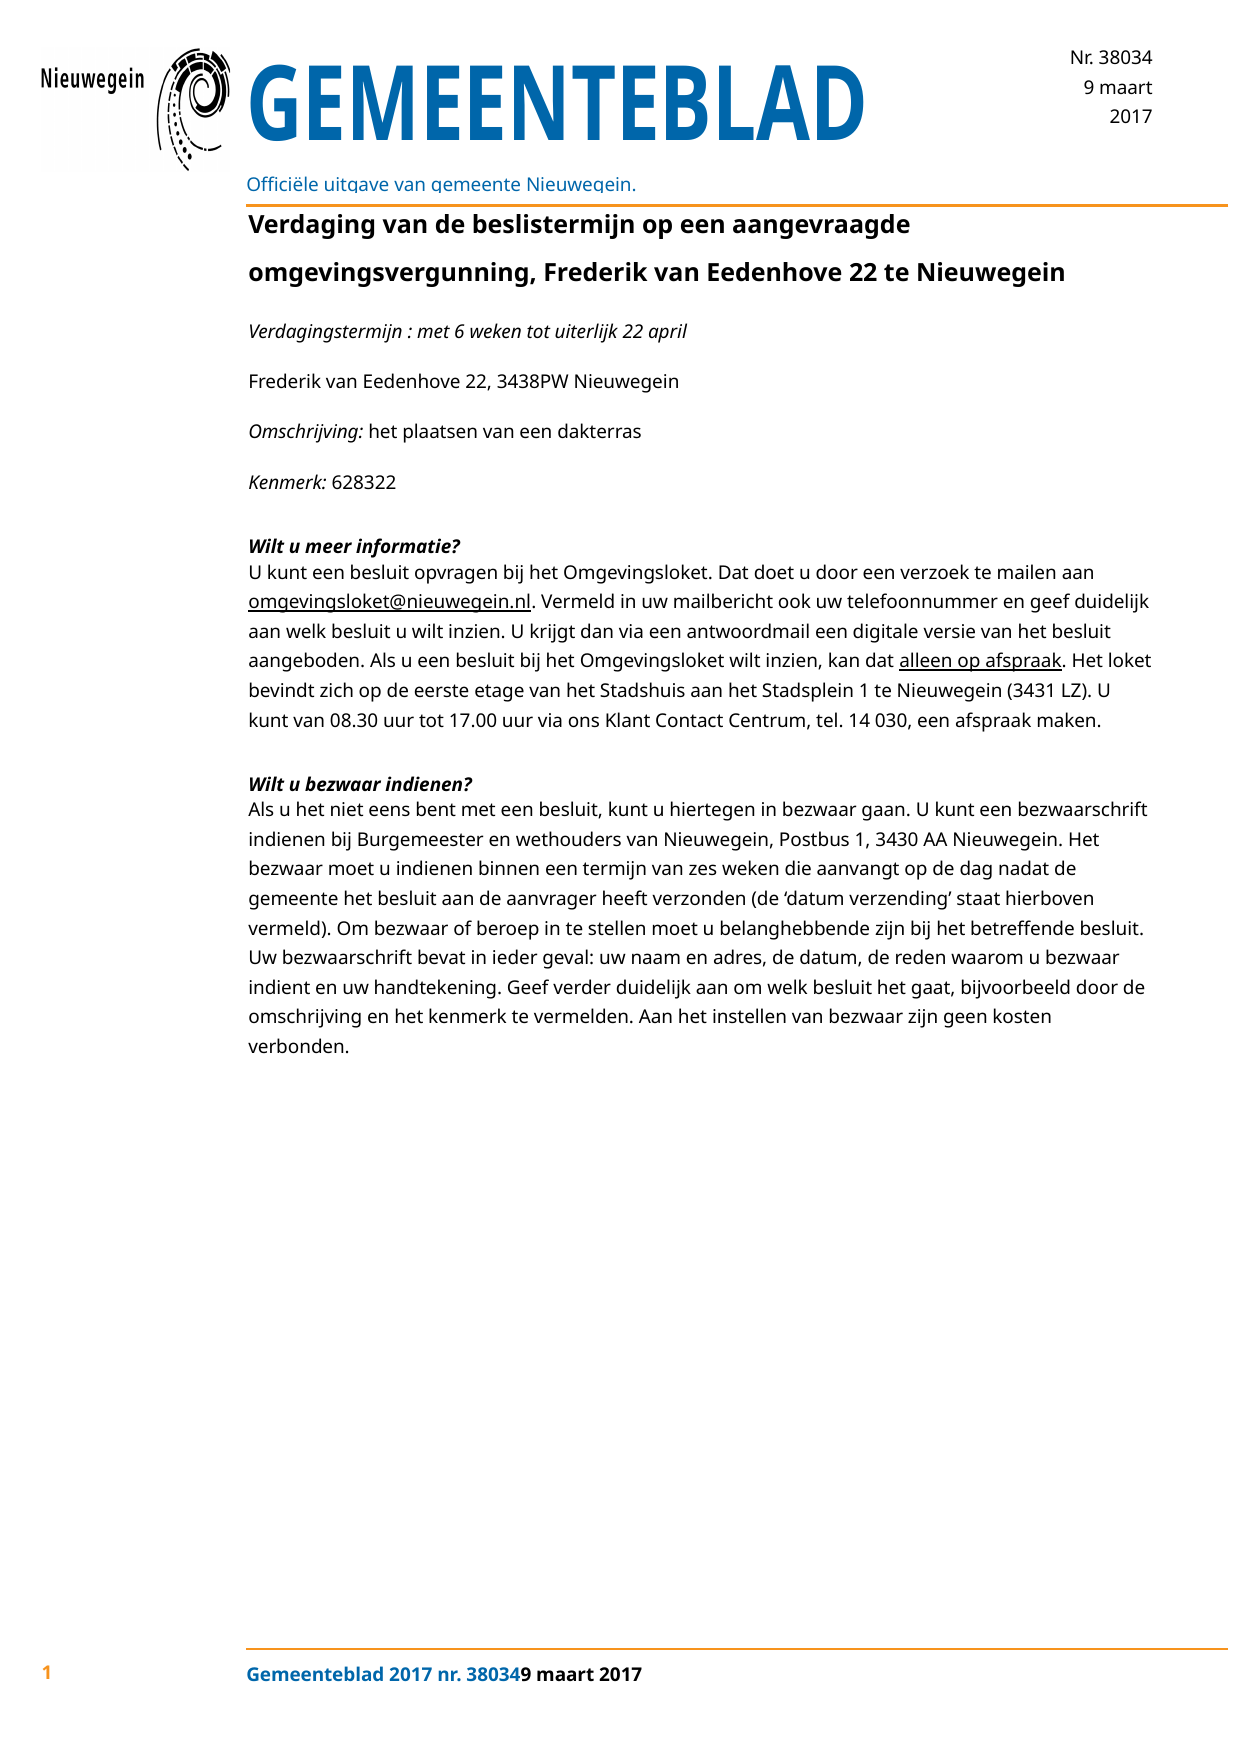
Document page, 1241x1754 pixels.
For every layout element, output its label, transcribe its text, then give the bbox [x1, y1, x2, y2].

text Kenmerk: 628322 [248, 469, 1152, 495]
text U kunt een besluit opvragen bij het Omgevingsloket. Dat doet u door een verzoek te mailen aan omgevingsloket@nieuwegein.nl. Vermeld in uw mailbericht ook uw telefoonnummer en geef duidelijk aan welk besluit u wilt inzien. U krijgt dan via een antwoordmail een digitale versie van het besluit aangeboden. Als u een besluit bij het Omgevingsloket wilt inzien, kan dat alleen op afspraak. Het loket bevindt zich op de eerste etage van het Stadshuis aan het Stadsplein 1 te Nieuwegein (3431 LZ). U kunt van 08.30 uur tot 17.00 uur via ons Klant Contact Centrum, tel. 14 030, een afspraak maken. [248, 559, 1152, 732]
text Als u het niet eens bent met een besluit, kunt u hiertegen in bezwaar gaan. U kunt een bezwaarschrift indienen bij Burgemeester en wethouders van Nieuwegein, Postbus 1, 3430 AA Nieuwegein. Het bezwaar moet u indienen binnen een termijn van zes weken die aanvangt op de dag nadat de gemeente het besluit aan de aanvrager heeft verzonden (de ‘datum verzending’ staat hierboven vermeld). Om bezwaar of beroep in te stellen moet u belanghebbende zijn bij het betreffende besluit. Uw bezwaarschrift bevat in ieder geval: uw naam en adres, de datum, de reden waarom u bezwaar indient en uw handtekening. Geef verder duidelijk aan om welk besluit het gaat, bijvoorbeeld door de omschrijving en het kenmerk te vermelden. Aan het instellen van bezwaar zijn geen kosten verbonden. [248, 796, 1152, 1059]
text Wilt u bezwaar indienen? [248, 771, 1152, 796]
text Frederik van Eedenhove 22, 3438PW Nieuwegein [248, 368, 1152, 394]
text Verdagingstermijn : met 6 weken tot uiterlijk 22 april [248, 318, 1152, 344]
text Verdaging van de beslistermijn op een aangevraagde omgevingsvergunning, Frederik van Eedenhove 22 te Nieuwegein [248, 207, 1152, 288]
text Omschrijving: het plaatsen van een dakterras [248, 419, 1152, 444]
text Wilt u meer informatie? [248, 533, 1152, 559]
picture [41, 47, 231, 172]
